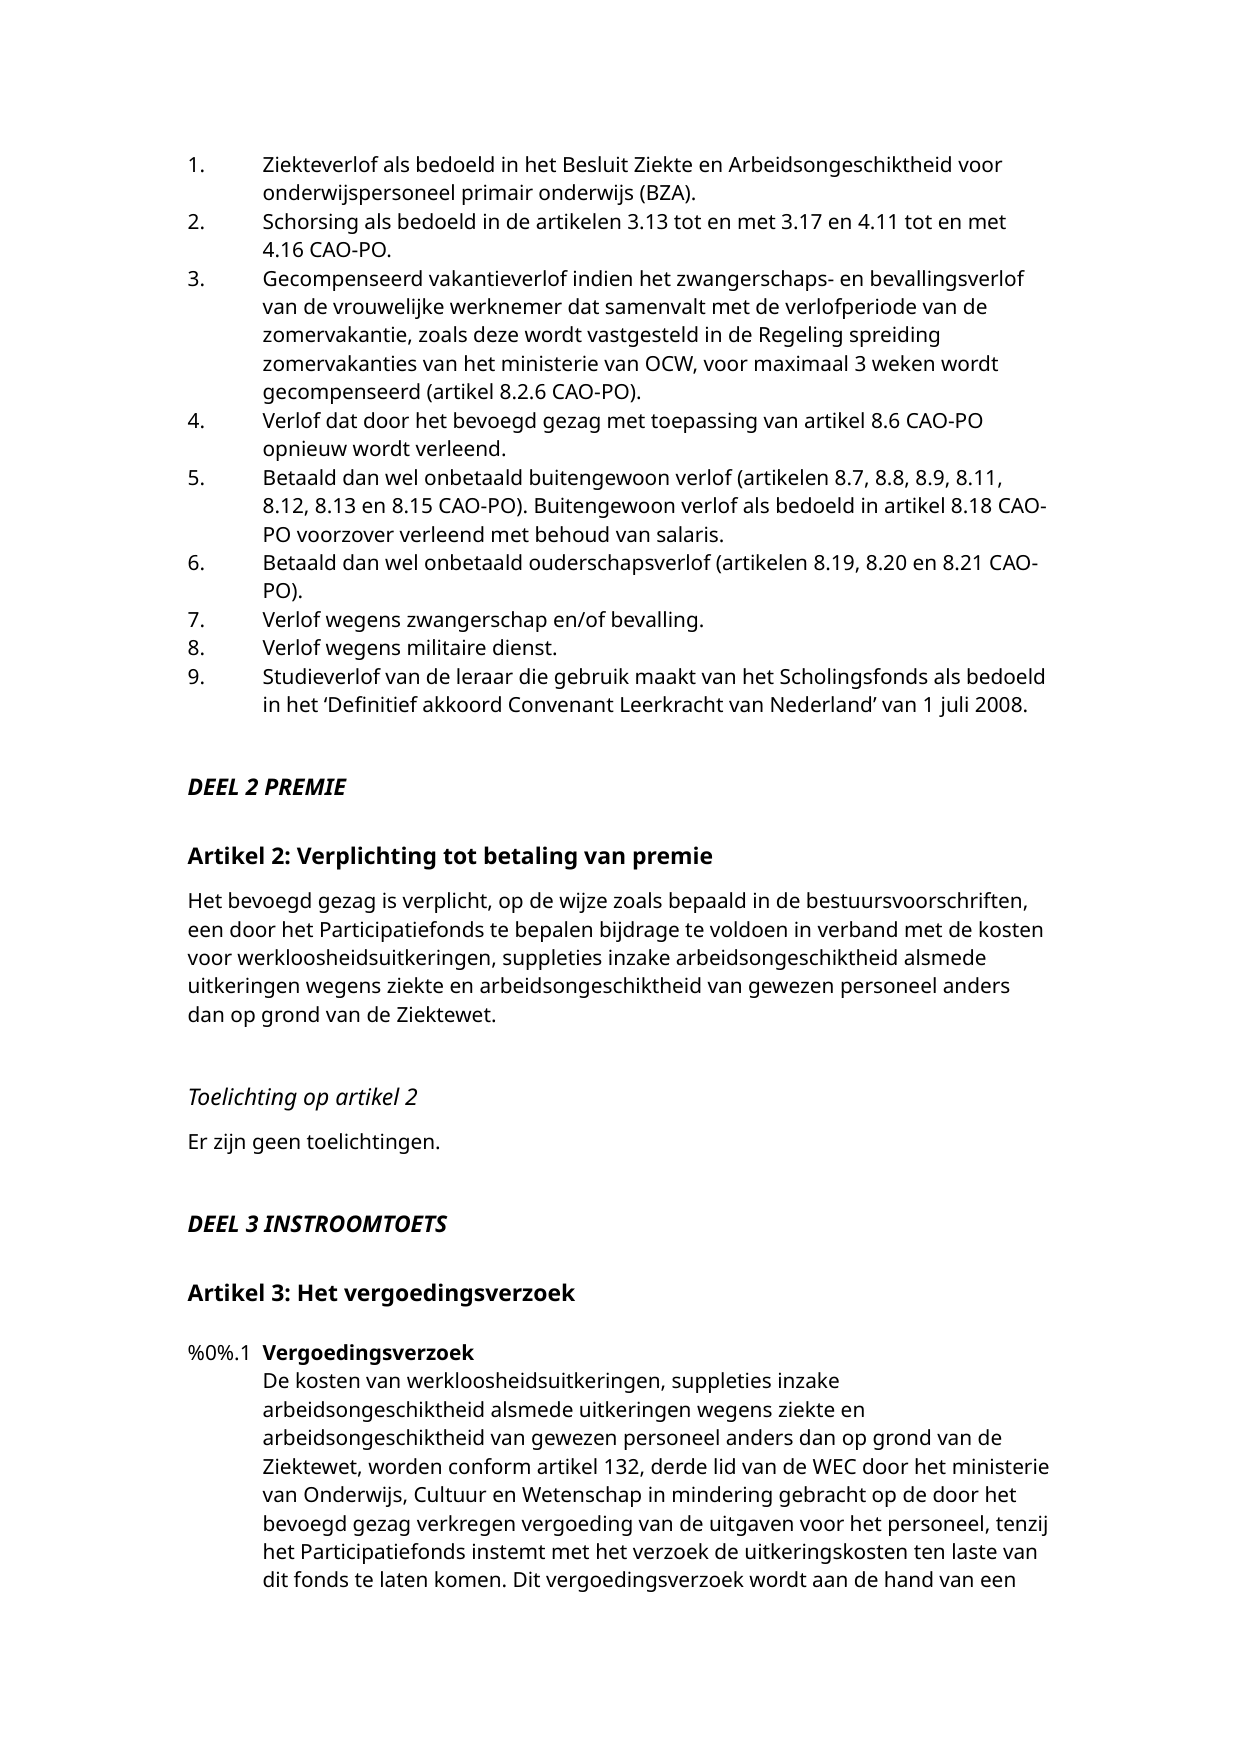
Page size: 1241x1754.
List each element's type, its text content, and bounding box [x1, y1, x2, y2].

subtitle DEEL 3 INSTROOMTOETS [187, 1208, 1053, 1239]
list Gecompenseerd vakantieverlof indien het zwangerschaps- en bevallingsverlof van de vrouwelijke werknemer dat samenvalt met de verlofperiode van de zomervakantie, zoals deze wordt vastgesteld in de Regeling spreiding zomervakanties van het ministerie van OCW, voor maximaal 3 weken wordt gecompenseerd (artikel 8.2.6 CAO-PO). [187, 264, 1053, 406]
list Schorsing als bedoeld in de artikelen 3.13 tot en met 3.17 en 4.11 tot en met 4.16 CAO-PO. [187, 207, 1053, 264]
list Verlof wegens militaire dienst. [187, 633, 1053, 662]
list Betaald dan wel onbetaald buitengewoon verlof (artikelen 8.7, 8.8, 8.9, 8.11, 8.12, 8.13 en 8.15 CAO-PO). Buitengewoon verlof als bedoeld in artikel 8.18 CAO-PO voorzover verleend met behoud van salaris. [187, 463, 1053, 548]
list Ziekteverlof als bedoeld in het Besluit Ziekte en Arbeidsongeschiktheid voor onderwijspersoneel primair onderwijs (BZA). [187, 150, 1053, 207]
subtitle DEEL 2 PREMIE [187, 771, 1053, 802]
list Verlof wegens zwangerschap en/of bevalling. [187, 605, 1053, 633]
list Verlof dat door het bevoegd gezag met toepassing van artikel 8.6 CAO-PO opnieuw wordt verleend. [187, 406, 1053, 463]
list Betaald dan wel onbetaald ouderschapsverlof (artikelen 8.19, 8.20 en 8.21 CAO-PO). [187, 548, 1053, 605]
subtitle Artikel 3: Het vergoedingsverzoek [187, 1277, 1053, 1308]
list Vergoedingsverzoek [187, 1338, 1053, 1367]
list Studieverlof van de leraar die gebruik maakt van het Scholingsfonds als bedoeld in het ‘Definitief akkoord Convenant Leerkracht van Nederland’ van 1 juli 2008. [187, 662, 1053, 719]
subtitle Artikel 2: Verplichting tot betaling van premie [187, 840, 1053, 871]
text Er zijn geen toelichtingen. [187, 1127, 1053, 1156]
text Het bevoegd gezag is verplicht, op de wijze zoals bepaald in de bestuursvoorschriften, een door het Participatiefonds te bepalen bijdrage te voldoen in verband met de kosten voor werkloosheidsuitkeringen, suppleties inzake arbeidsongeschiktheid alsmede uitkeringen wegens ziekte en arbeidsongeschiktheid van gewezen personeel anders dan op grond van de Ziektewet. [187, 886, 1053, 1028]
list De kosten van werkloosheidsuitkeringen, suppleties inzake arbeidsongeschiktheid alsmede uitkeringen wegens ziekte en arbeidsongeschiktheid van gewezen personeel anders dan op grond van de Ziektewet, worden conform artikel 132, derde lid van de WEC door het ministerie van Onderwijs, Cultuur en Wetenschap in mindering gebracht op de door het bevoegd gezag verkregen vergoeding van de uitgaven voor het personeel, tenzij het Participatiefonds instemt met het verzoek de uitkeringskosten ten laste van dit fonds te laten komen. Dit vergoedingsverzoek wordt aan de hand van een [187, 1367, 1053, 1594]
subtitle Toelichting op artikel 2 [187, 1081, 1053, 1112]
